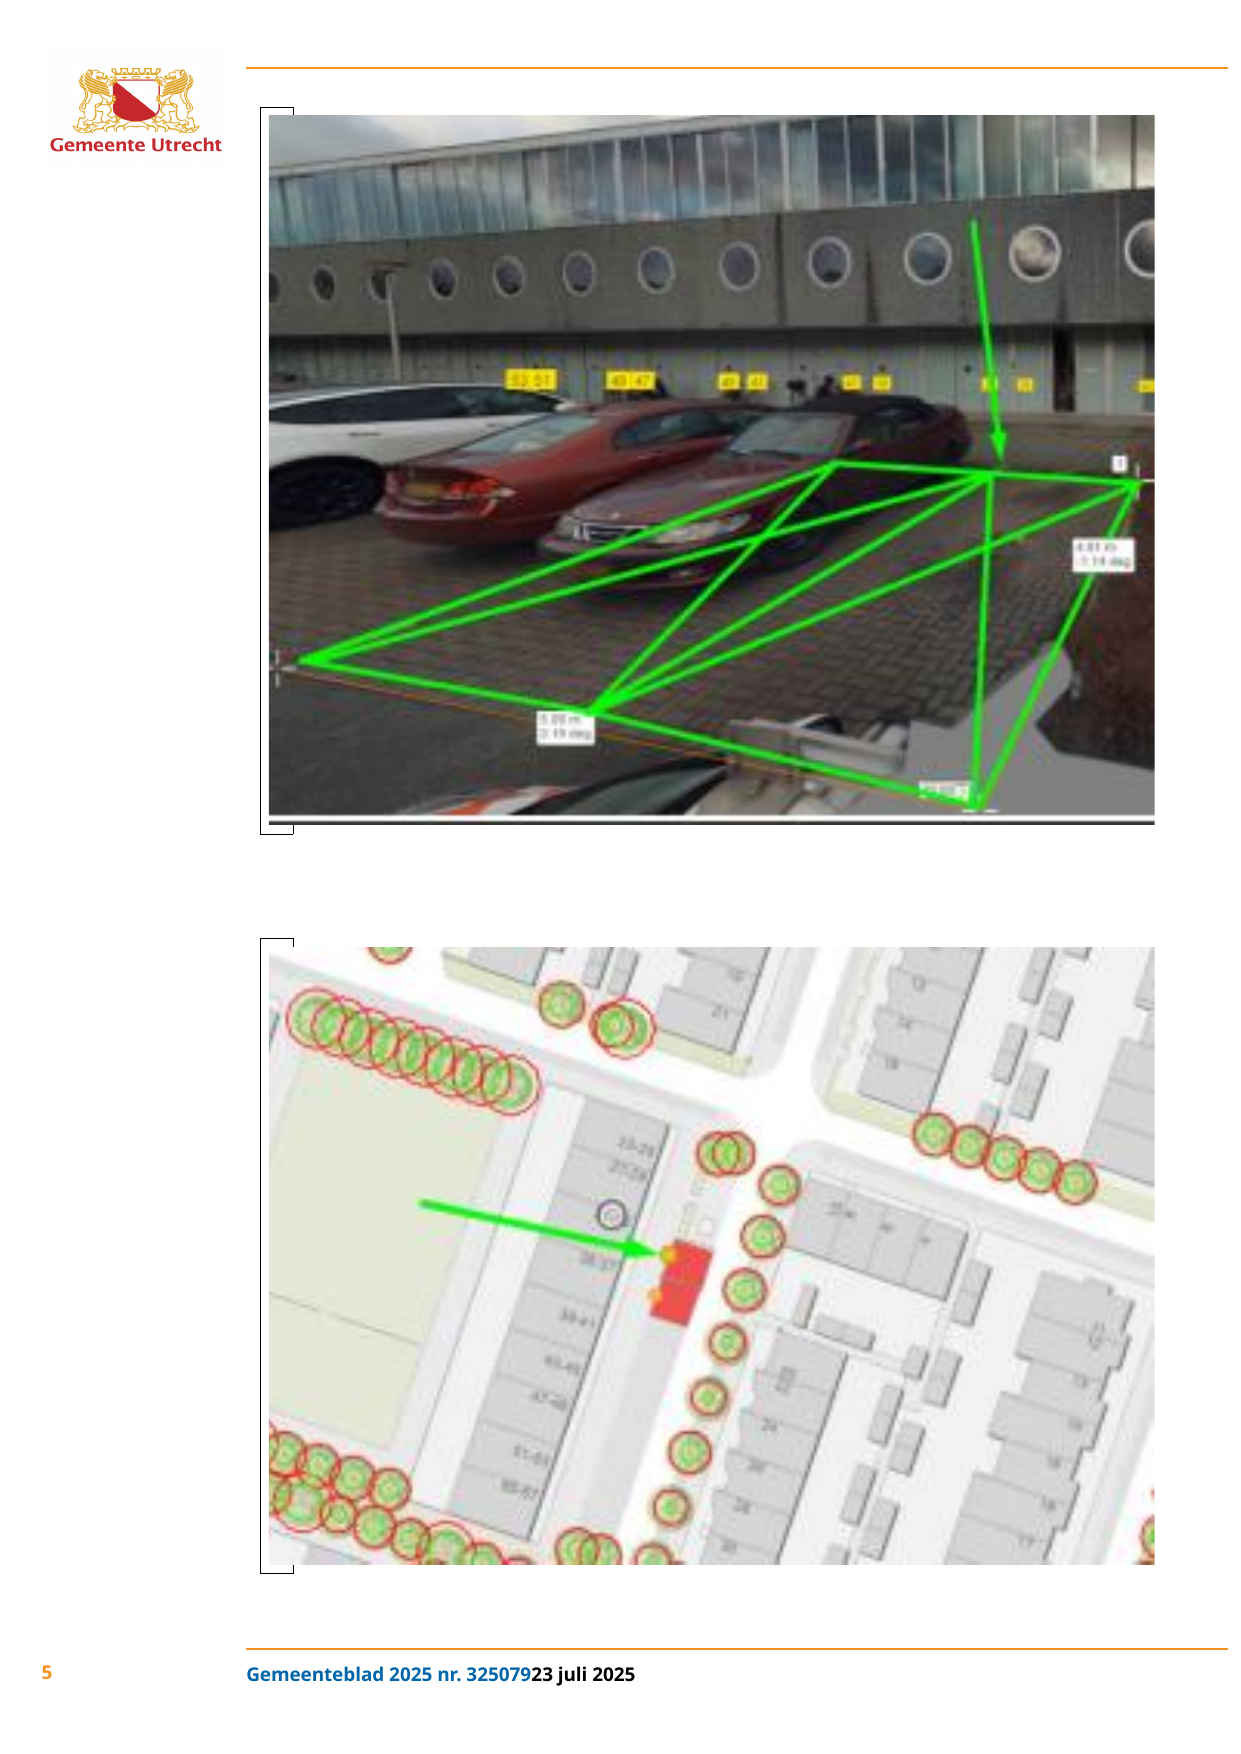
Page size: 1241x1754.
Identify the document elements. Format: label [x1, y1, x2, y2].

picture [41, 47, 231, 172]
picture [268, 115, 1155, 825]
picture [268, 947, 1155, 1565]
